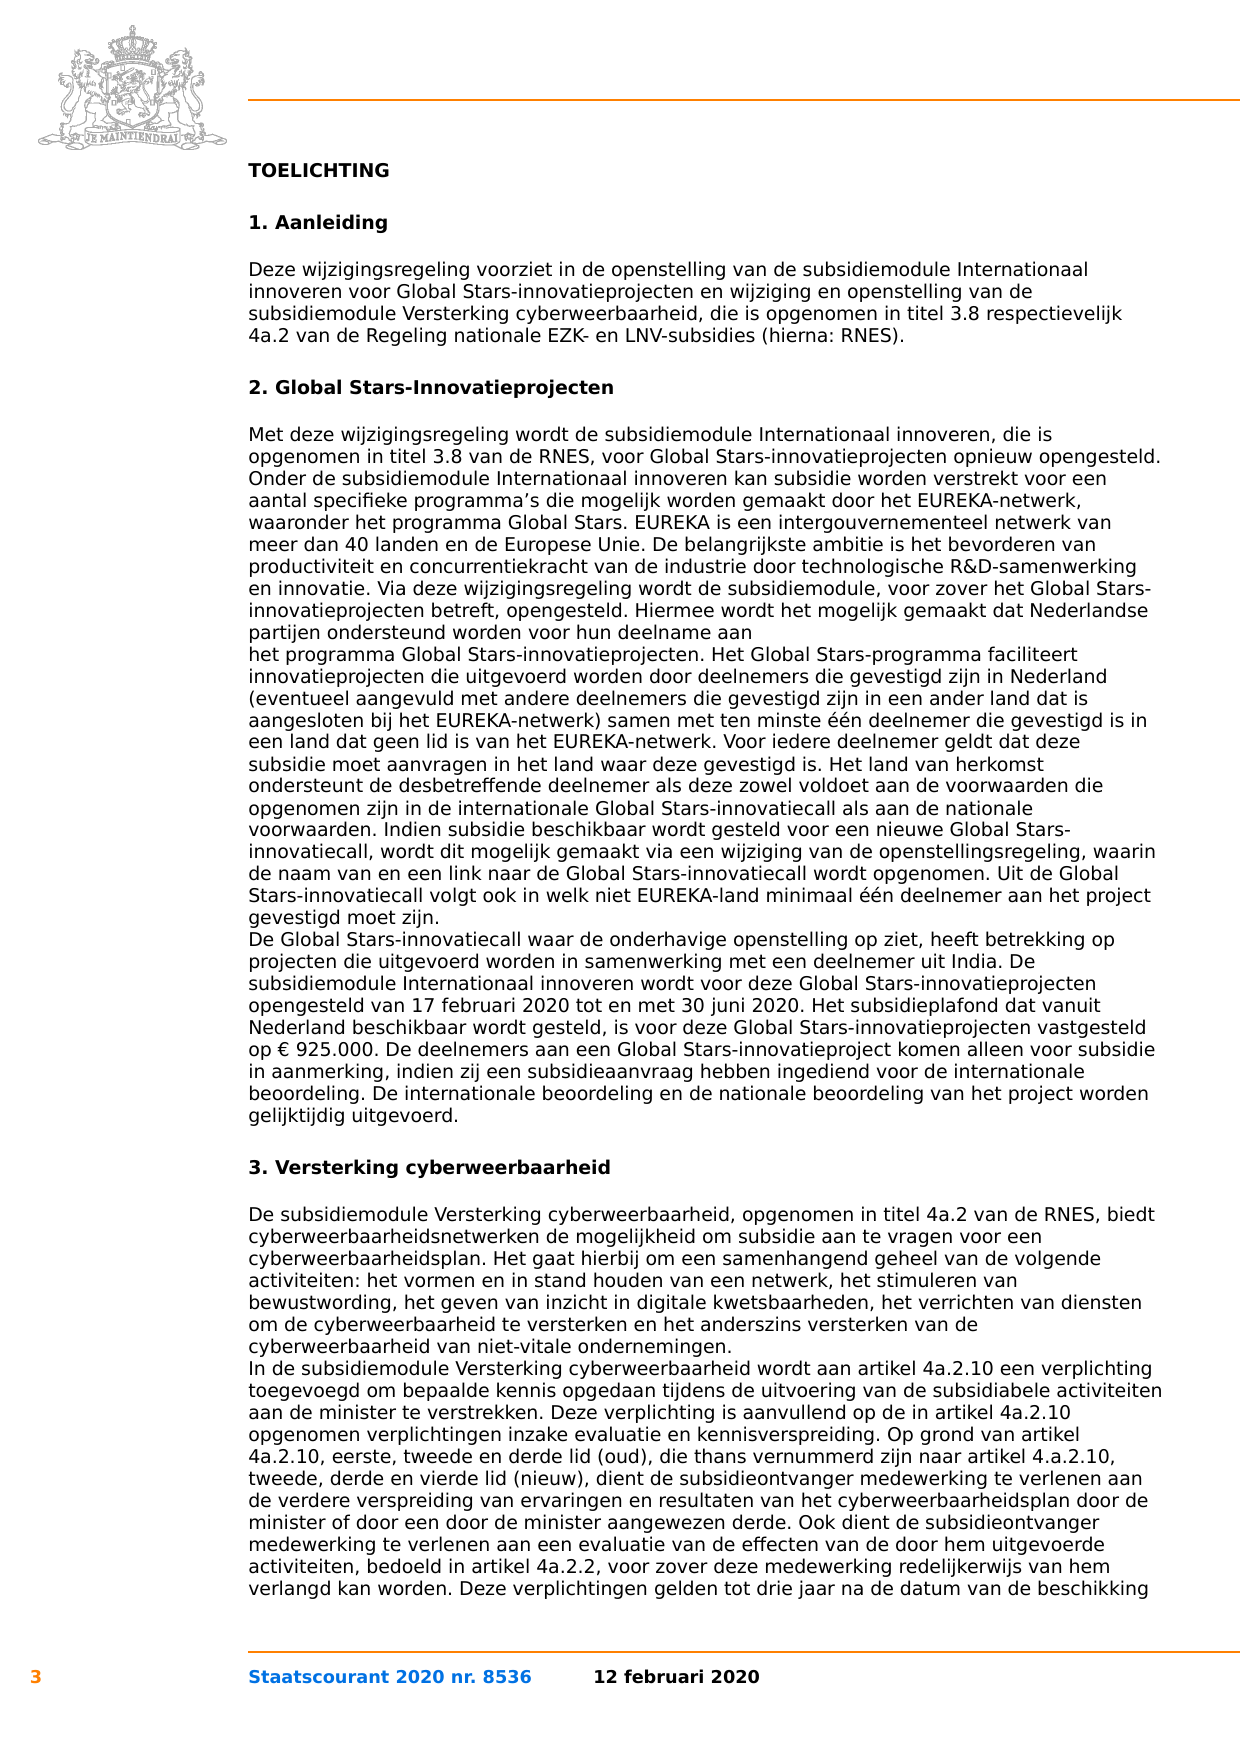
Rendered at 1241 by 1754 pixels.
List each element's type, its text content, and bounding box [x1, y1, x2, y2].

subtitle 2. Global Stars-Innovatieprojecten [248, 377, 1163, 399]
text De subsidiemodule Versterking cyberweerbaarheid, opgenomen in titel 4a.2 van de RNES, biedt cyberweerbaarheidsnetwerken de mogelijkheid om subsidie aan te vragen voor een cyberweerbaarheidsplan. Het gaat hierbij om een samenhangend geheel van de volgende activiteiten: het vormen en in stand houden van een netwerk, het stimuleren van bewustwording, het geven van inzicht in digitale kwetsbaarheden, het verrichten van diensten om de cyberweerbaarheid te versterken en het anderszins versterken van de cyberweerbaarheid van niet-vitale ondernemingen. [248, 1204, 1163, 1358]
text Deze wijzigingsregeling voorziet in de openstelling van de subsidiemodule Internationaal innoveren voor Global Stars-innovatieprojecten en wijziging en openstelling van de subsidiemodule Versterking cyberweerbaarheid, die is opgenomen in titel 3.8 respectievelijk 4a.2 van de Regeling nationale EZK- en LNV-subsidies (hierna: RNES). [248, 259, 1163, 347]
text De Global Stars-innovatiecall waar de onderhavige openstelling op ziet, heeft betrekking op projecten die uitgevoerd worden in samenwerking met een deelnemer uit India. De subsidiemodule Internationaal innoveren wordt voor deze Global Stars-innovatieprojecten opengesteld van 17 februari 2020 tot en met 30 juni 2020. Het subsidieplafond dat vanuit Nederland beschikbaar wordt gesteld, is voor deze Global Stars-innovatieprojecten vastgesteld op € 925.000. De deelnemers aan een Global Stars-innovatieproject komen alleen voor subsidie in aanmerking, indien zij een subsidieaanvraag hebben ingediend voor de internationale beoordeling. De internationale beoordeling en de nationale beoordeling van het project worden gelijktijdig uitgevoerd. [248, 929, 1163, 1127]
subtitle TOELICHTING [248, 160, 1163, 182]
picture [38, 25, 227, 150]
text het programma Global Stars-innovatieprojecten. Het Global Stars-programma faciliteert innovatieprojecten die uitgevoerd worden door deelnemers die gevestigd zijn in Nederland (eventueel aangevuld met andere deelnemers die gevestigd zijn in een ander land dat is aangesloten bij het EUREKA-netwerk) samen met ten minste één deelnemer die gevestigd is in een land dat geen lid is van het EUREKA-netwerk. Voor iedere deelnemer geldt dat deze subsidie moet aanvragen in het land waar deze gevestigd is. Het land van herkomst ondersteunt de desbetreffende deelnemer als deze zowel voldoet aan de voorwaarden die opgenomen zijn in de internationale Global Stars-innovatiecall als aan de nationale voorwaarden. Indien subsidie beschikbaar wordt gesteld voor een nieuwe Global Stars-innovatiecall, wordt dit mogelijk gemaakt via een wijziging van de openstellingsregeling, waarin de naam van en een link naar de Global Stars-innovatiecall wordt opgenomen. Uit de Global Stars-innovatiecall volgt ook in welk niet EUREKA-land minimaal één deelnemer aan het project gevestigd moet zijn. [248, 643, 1163, 929]
text Met deze wijzigingsregeling wordt de subsidiemodule Internationaal innoveren, die is opgenomen in titel 3.8 van de RNES, voor Global Stars-innovatieprojecten opnieuw opengesteld. Onder de subsidiemodule Internationaal innoveren kan subsidie worden verstrekt voor een aantal specifieke programma’s die mogelijk worden gemaakt door het EUREKA-netwerk, waaronder het programma Global Stars. EUREKA is een intergouvernementeel netwerk van meer dan 40 landen en de Europese Unie. De belangrijkste ambitie is het bevorderen van productiviteit en concurrentiekracht van de industrie door technologische R&D-samenwerking en innovatie. Via deze wijzigingsregeling wordt de subsidiemodule, voor zover het Global Stars-innovatieprojecten betreft, opengesteld. Hiermee wordt het mogelijk gemaakt dat Nederlandse partijen ondersteund worden voor hun deelname aan [248, 424, 1163, 643]
subtitle 3. Versterking cyberweerbaarheid [248, 1157, 1163, 1179]
text In de subsidiemodule Versterking cyberweerbaarheid wordt aan artikel 4a.2.10 een verplichting toegevoegd om bepaalde kennis opgedaan tijdens de uitvoering van de subsidiabele activiteiten aan de minister te verstrekken. Deze verplichting is aanvullend op de in artikel 4a.2.10 opgenomen verplichtingen inzake evaluatie en kennisverspreiding. Op grond van artikel 4a.2.10, eerste, tweede en derde lid (oud), die thans vernummerd zijn naar artikel 4.a.2.10, tweede, derde en vierde lid (nieuw), dient de subsidieontvanger medewerking te verlenen aan de verdere verspreiding van ervaringen en resultaten van het cyberweerbaarheidsplan door de minister of door een door de minister aangewezen derde. Ook dient de subsidieontvanger medewerking te verlenen aan een evaluatie van de effecten van de door hem uitgevoerde activiteiten, bedoeld in artikel 4a.2.2, voor zover deze medewerking redelijkerwijs van hem verlangd kan worden. Deze verplichtingen gelden tot drie jaar na de datum van de beschikking [248, 1358, 1163, 1600]
subtitle 1. Aanleiding [248, 212, 1163, 234]
